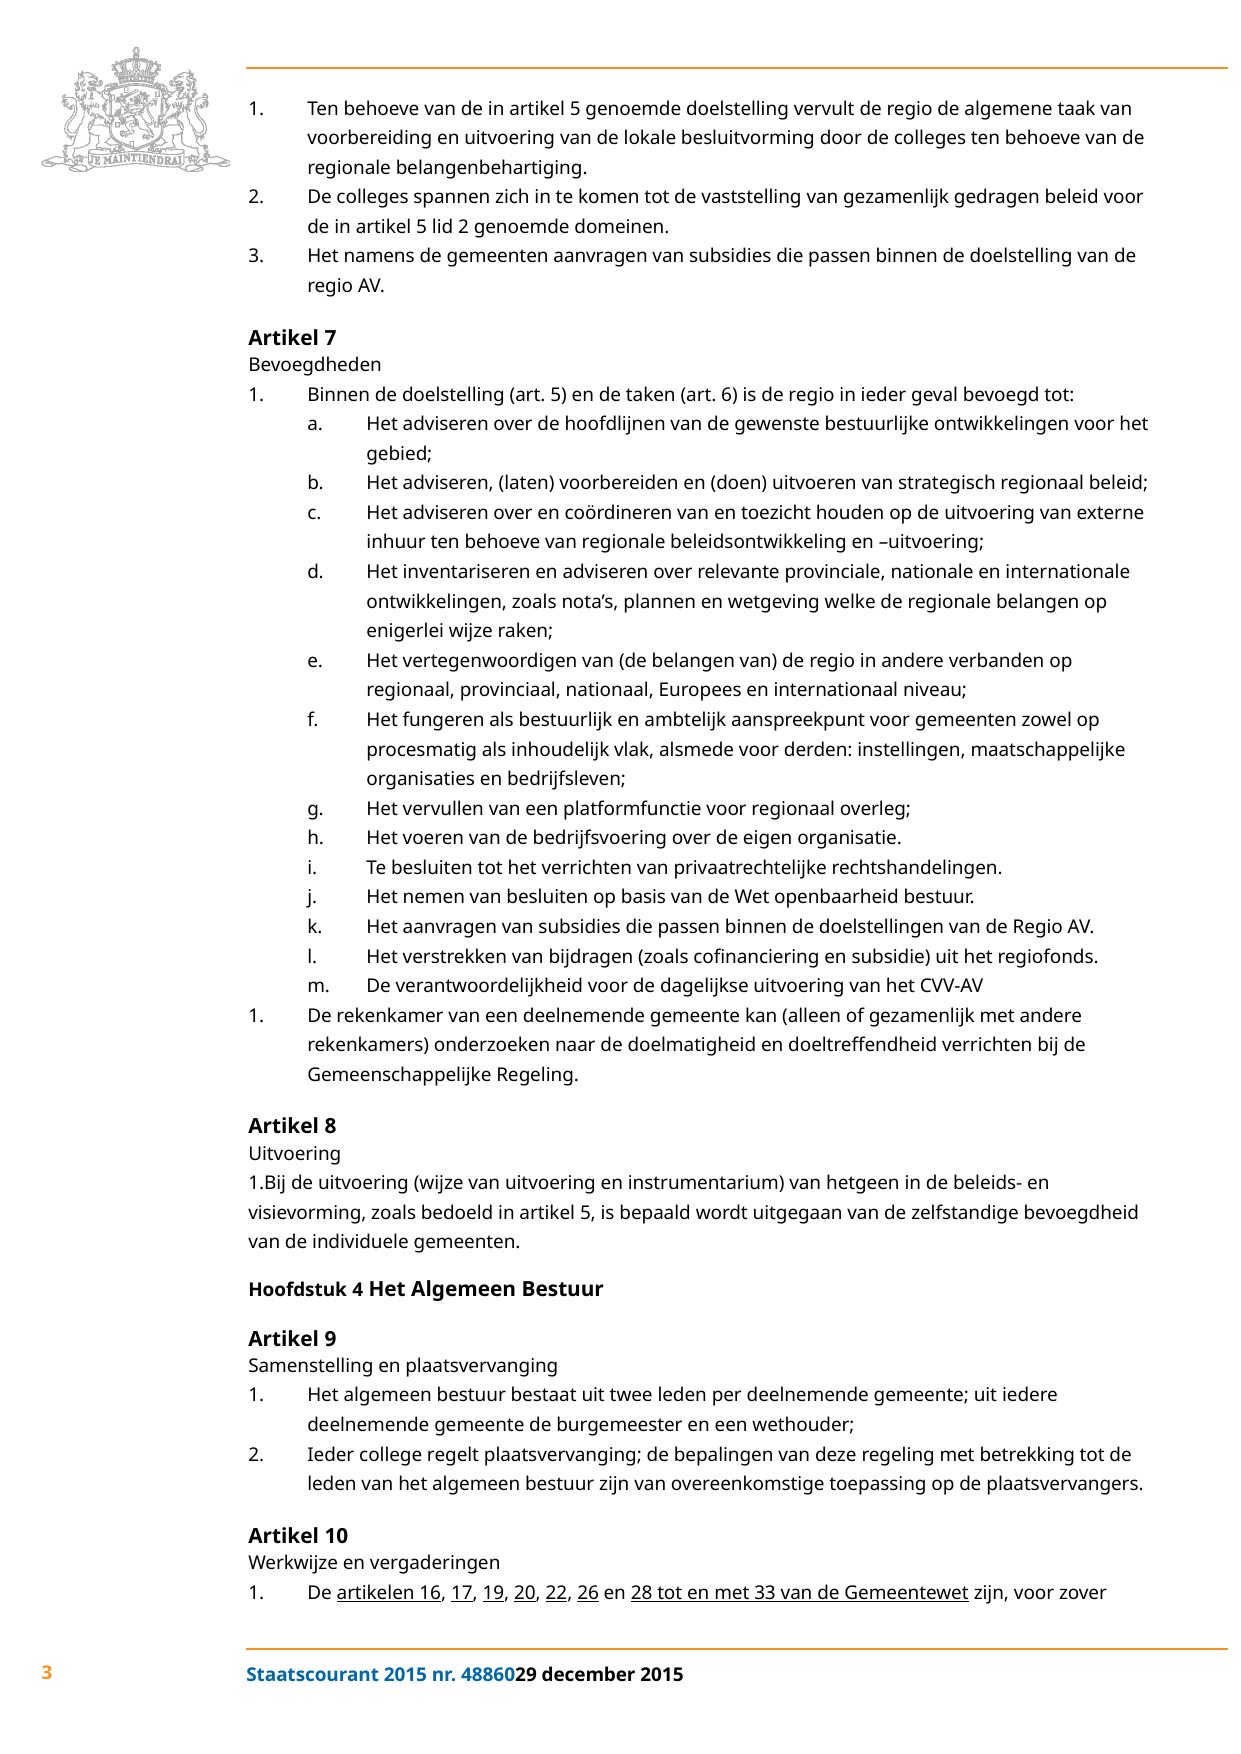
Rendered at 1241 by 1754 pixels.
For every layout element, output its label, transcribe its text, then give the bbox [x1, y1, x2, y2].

list Het inventariseren en adviseren over relevante provinciale, nationale en internationale ontwikkelingen, zoals nota’s, plannen en wetgeving welke de regionale belangen op enigerlei wijze raken; [307, 558, 1152, 643]
list Het algemeen bestuur bestaat uit twee leden per deelnemende gemeente; uit iedere deelnemende gemeente de burgemeester en een wethouder; [248, 1382, 1152, 1437]
text Werkwijze en vergaderingen [248, 1549, 1152, 1575]
list De rekenkamer van een deelnemende gemeente kan (alleen of gezamenlijk met andere rekenkamers) onderzoeken naar de doelmatigheid en doeltreffendheid verrichten bij de Gemeenschappelijke Regeling. [248, 1002, 1152, 1087]
list Het aanvragen van subsidies die passen binnen de doelstellingen van de Regio AV. [307, 913, 1152, 939]
list De colleges spannen zich in te komen tot de vaststelling van gezamenlijk gedragen beleid voor de in artikel 5 lid 2 genoemde domeinen. [248, 183, 1152, 239]
list Het adviseren, (laten) voorbereiden en (doen) uitvoeren van strategisch regionaal beleid; [307, 469, 1152, 495]
text Artikel 10 [248, 1521, 1152, 1549]
text Bevoegdheden [248, 351, 1152, 377]
list Te besluiten tot het verrichten van privaatrechtelijke rechtshandelingen. [307, 854, 1152, 880]
list De verantwoordelijkheid voor de dagelijkse uitvoering van het CVV-AV [307, 972, 1152, 998]
list Het namens de gemeenten aanvragen van subsidies die passen binnen de doelstelling van de regio AV. [248, 243, 1152, 298]
list Het verstrekken van bijdragen (zoals cofinanciering en subsidie) uit het regiofonds. [307, 943, 1152, 968]
text 1.Bij de uitvoering (wijze van uitvoering en instrumentarium) van hetgeen in de beleids- en visievorming, zoals bedoeld in artikel 5, is bepaald wordt uitgegaan van de zelfstandige bevoegdheid van de individuele gemeenten. [248, 1169, 1152, 1254]
list Het vertegenwoordigen van (de belangen van) de regio in andere verbanden op regionaal, provinciaal, nationaal, Europees en internationaal niveau; [307, 647, 1152, 702]
text Samenstelling en plaatsvervanging [248, 1352, 1152, 1378]
list De artikelen 16, 17, 19, 20, 22, 26 en 28 tot en met 33 van de Gemeentewet zijn, voor zover [248, 1579, 1152, 1604]
list Het adviseren over de hoofdlijnen van de gewenste bestuurlijke ontwikkelingen voor het gebied; [307, 410, 1152, 466]
text Artikel 9 [248, 1324, 1152, 1352]
list Het vervullen van een platformfunctie voor regionaal overleg; [307, 795, 1152, 821]
list Het nemen van besluiten op basis van de Wet openbaarheid bestuur. [307, 884, 1152, 909]
text Uitvoering [248, 1140, 1152, 1166]
list Ten behoeve van de in artikel 5 genoemde doelstelling vervult de regio de algemene taak van voorbereiding en uitvoering van de lokale besluitvorming door de colleges ten behoeve van de regionale belangenbehartiging. [248, 95, 1152, 180]
text Hoofdstuk 4 Het Algemeen Bestuur [248, 1274, 1152, 1303]
list Binnen de doelstelling (art. 5) en de taken (art. 6) is de regio in ieder geval bevoegd tot: [248, 381, 1152, 406]
text Artikel 8 [248, 1112, 1152, 1140]
text Artikel 7 [248, 323, 1152, 351]
list Het adviseren over en coördineren van en toezicht houden op de uitvoering van externe inhuur ten behoeve van regionale beleidsontwikkeling en –uitvoering; [307, 499, 1152, 554]
picture [41, 47, 231, 172]
list Het fungeren als bestuurlijk en ambtelijk aanspreekpunt voor gemeenten zowel op procesmatig als inhoudelijk vlak, alsmede voor derden: instellingen, maatschappelijke organisaties en bedrijfsleven; [307, 706, 1152, 791]
list Het voeren van de bedrijfsvoering over de eigen organisatie. [307, 824, 1152, 850]
list Ieder college regelt plaatsvervanging; de bepalingen van deze regeling met betrekking tot de leden van het algemeen bestuur zijn van overeenkomstige toepassing op de plaatsvervangers. [248, 1441, 1152, 1496]
